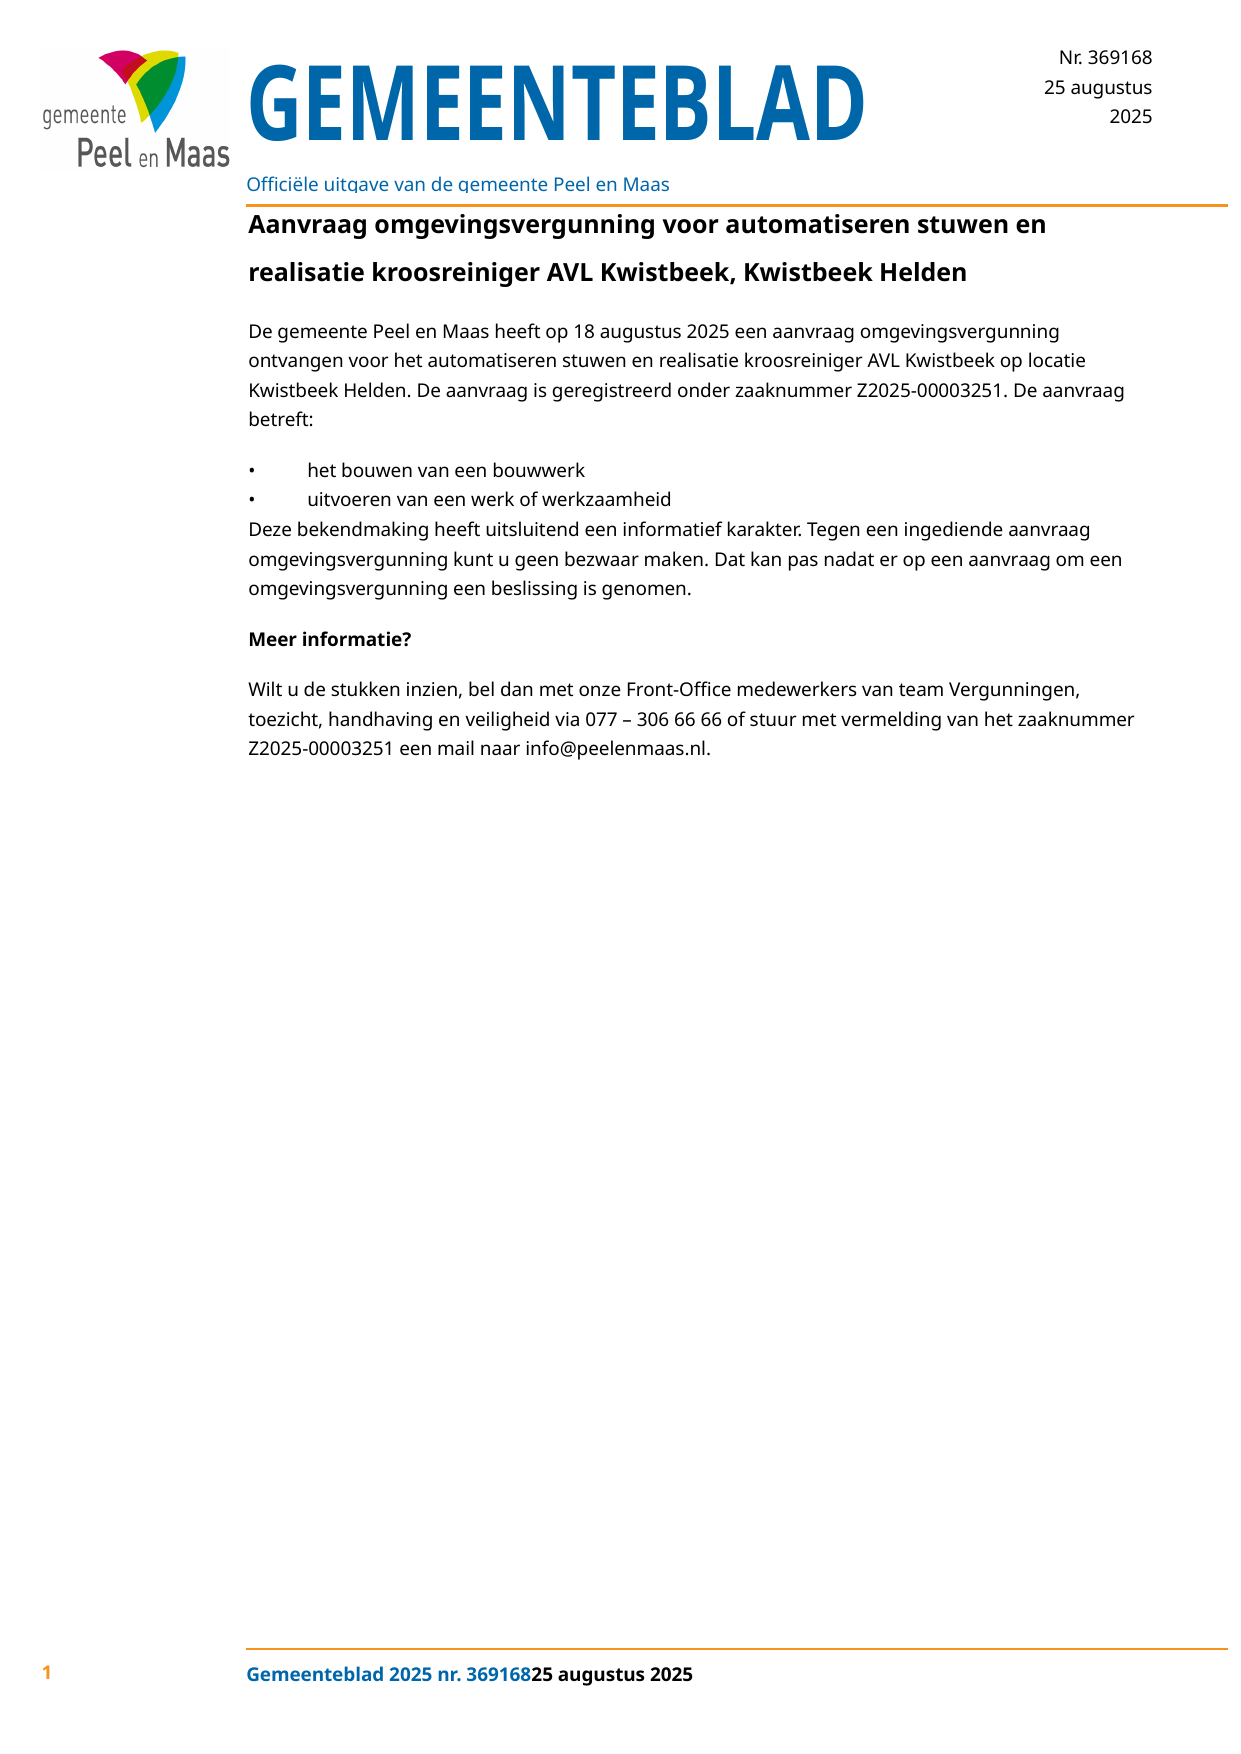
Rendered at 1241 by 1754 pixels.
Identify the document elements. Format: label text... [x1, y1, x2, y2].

text Deze bekendmaking heeft uitsluitend een informatief karakter. Tegen een ingediende aanvraag omgevingsvergunning kunt u geen bezwaar maken. Dat kan pas nadat er op een aanvraag om een omgevingsvergunning een beslissing is genomen. [248, 516, 1152, 601]
list het bouwen van een bouwwerk [248, 457, 1152, 483]
text Wilt u de stukken inzien, bel dan met onze Front-Office medewerkers van team Vergunningen, toezicht, handhaving en veiligheid via 077 – 306 66 66 of stuur met vermelding van het zaaknummer Z2025-00003251 een mail naar info@peelenmaas.nl. [248, 676, 1152, 761]
list uitvoeren van een werk of werkzaamheid [248, 487, 1152, 512]
text Aanvraag omgevingsvergunning voor automatiseren stuwen en realisatie kroosreiniger AVL Kwistbeek, Kwistbeek Helden [248, 207, 1152, 288]
text De gemeente Peel en Maas heeft op 18 augustus 2025 een aanvraag omgevingsvergunning ontvangen voor het automatiseren stuwen en realisatie kroosreiniger AVL Kwistbeek op locatie Kwistbeek Helden. De aanvraag is geregistreerd onder zaaknummer Z2025-00003251. De aanvraag betreft: [248, 318, 1152, 432]
text Meer informatie? [248, 626, 1152, 652]
picture [41, 47, 231, 172]
